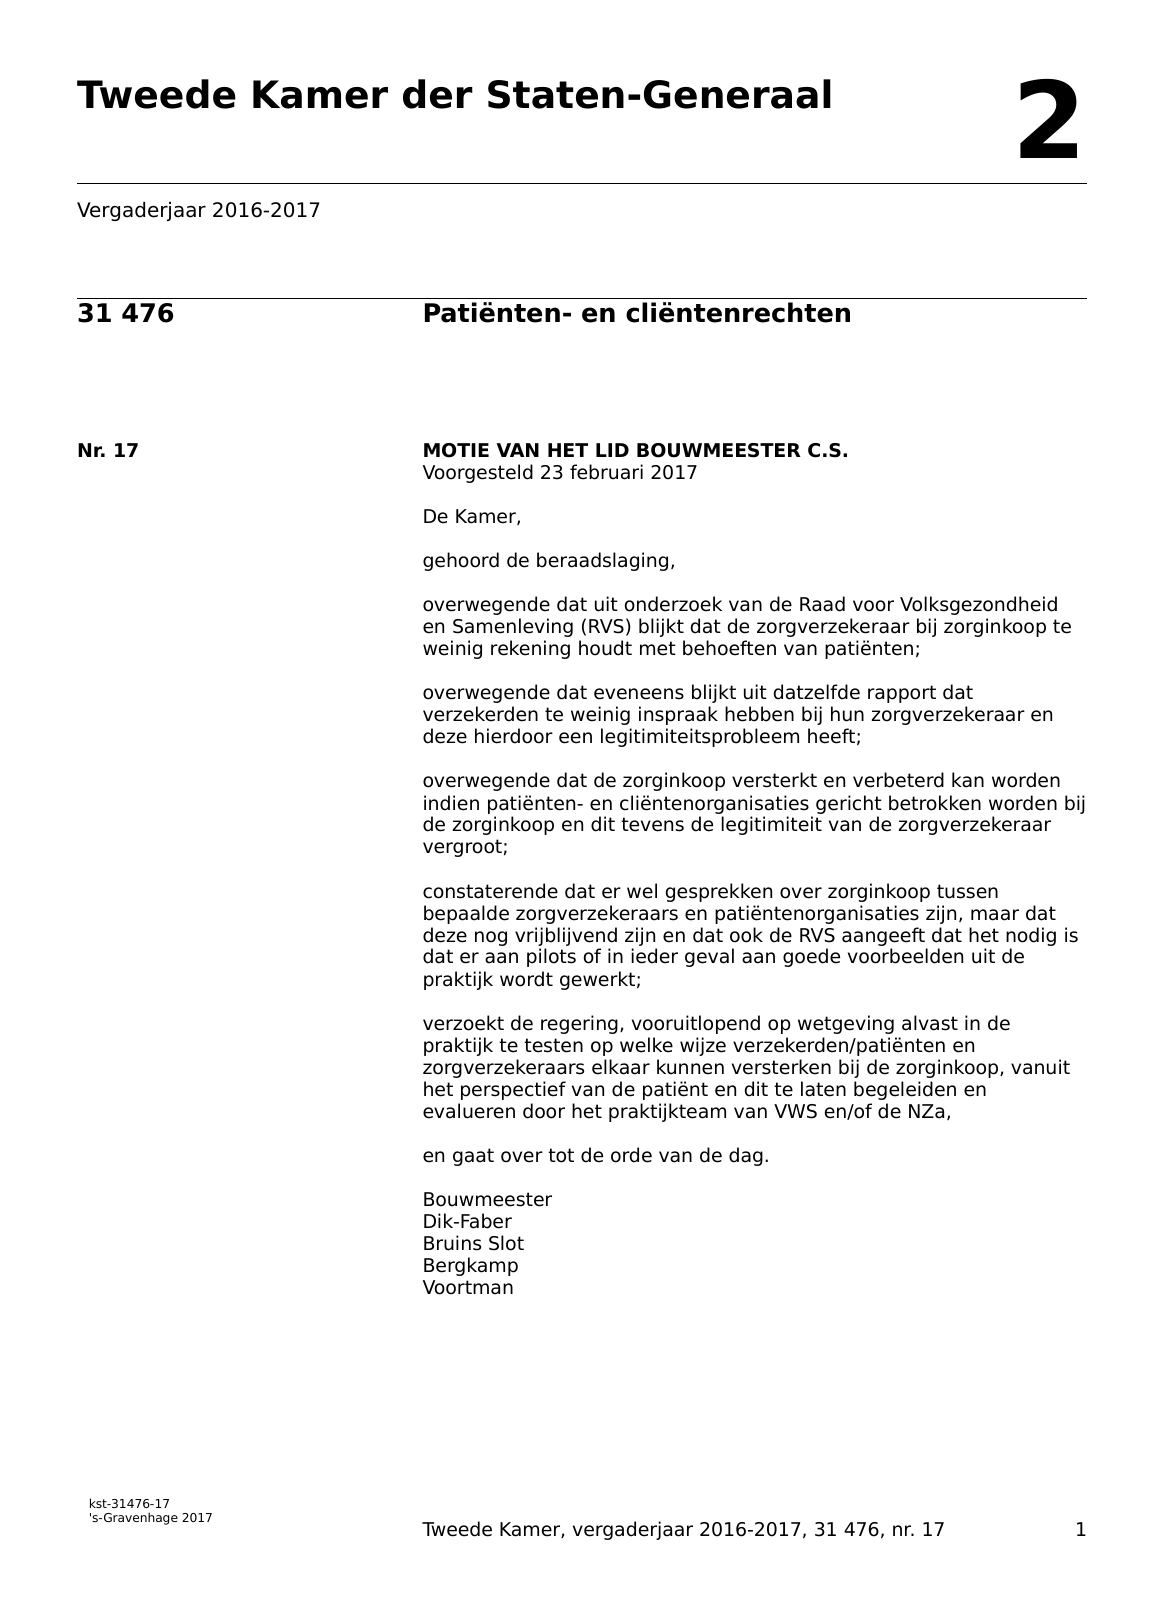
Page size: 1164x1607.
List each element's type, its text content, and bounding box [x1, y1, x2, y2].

text Bruins Slot [422, 1233, 1087, 1255]
table_header Tweede Kamer der Staten-Generaal [77, 59, 886, 183]
text De Kamer, [422, 506, 1087, 528]
subtitle Nr. 17 MOTIE VAN HET LID BOUWMEESTER C.S. [77, 440, 1087, 462]
text 's-Gravenhage 2017 [88, 1511, 323, 1525]
text verzoekt de regering, vooruitlopend op wetgeving alvast in de praktijk te testen op welke wijze verzekerden/patiënten en zorgverzekeraars elkaar kunnen versterken bij de zorginkoop, vanuit het perspectief van de patiënt en dit te laten begeleiden en evalueren door het praktijkteam van VWS en/of de NZa, [422, 1013, 1087, 1122]
text Dik-Faber [422, 1211, 1087, 1233]
text constaterende dat er wel gesprekken over zorginkoop tussen bepaalde zorgverzekeraars en patiëntenorganisaties zijn, maar dat deze nog vrijblijvend zijn en dat ook de RVS aangeeft dat het nodig is dat er aan pilots of in ieder geval aan goede voorbeelden uit de praktijk wordt gewerkt; [422, 881, 1087, 990]
subtitle 31 476 Patiënten- en cliëntenrechten [77, 299, 1087, 329]
text Voorgesteld 23 februari 2017 [422, 462, 1087, 484]
text Voortman [422, 1277, 1087, 1299]
text Bouwmeester [422, 1189, 1087, 1211]
text kst-31476-17 [88, 1497, 323, 1511]
text gehoord de beraadslaging, [422, 550, 1087, 572]
text overwegende dat de zorginkoop versterkt en verbeterd kan worden indien patiënten- en cliëntenorganisaties gericht betrokken worden bij de zorginkoop en dit tevens de legitimiteit van de zorgverzekeraar vergroot; [422, 770, 1087, 858]
text en gaat over tot de orde van de dag. [422, 1145, 1087, 1167]
text overwegende dat eveneens blijkt uit datzelfde rapport dat verzekerden te weinig inspraak hebben bij hun zorgverzekeraar en deze hierdoor een legitimiteitsprobleem heeft; [422, 682, 1087, 748]
text Bergkamp [422, 1255, 1087, 1277]
text overwegende dat uit onderzoek van de Raad voor Volksgezondheid en Samenleving (RVS) blijkt dat de zorgverzekeraar bij zorginkoop te weinig rekening houdt met behoeften van patiënten; [422, 594, 1087, 660]
table_header 2 [886, 59, 1087, 183]
table_cell Vergaderjaar 2016-2017 [77, 184, 1087, 298]
